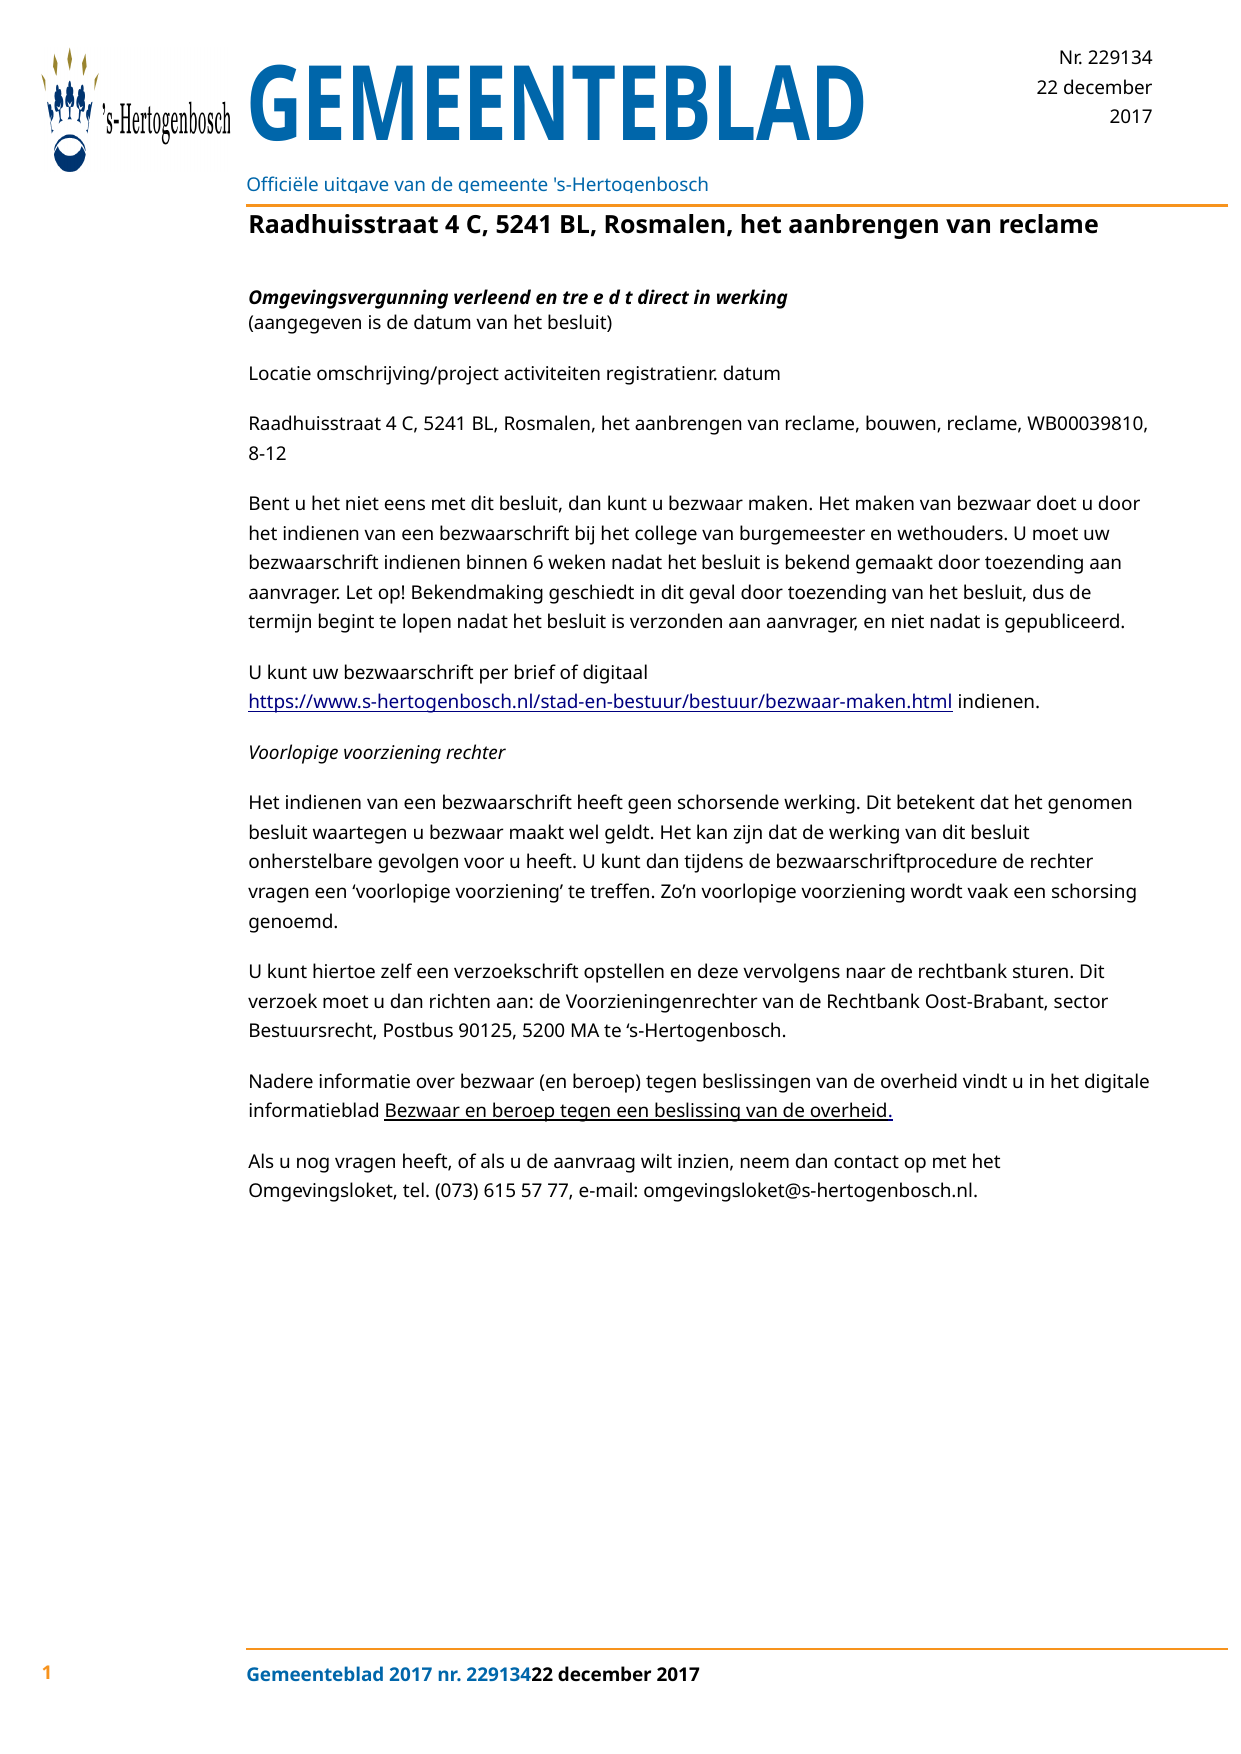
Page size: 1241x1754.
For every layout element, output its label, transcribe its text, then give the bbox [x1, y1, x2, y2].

text U kunt hiertoe zelf een verzoekschrift opstellen en deze vervolgens naar de rechtbank sturen. Dit verzoek moet u dan richten aan: de Voorzieningenrechter van de Rechtbank Oost-Brabant, sector Bestuursrecht, Postbus 90125, 5200 MA te ‘s-Hertogenbosch. [248, 958, 1152, 1043]
text Locatie omschrijving/project activiteiten registratienr. datum [248, 360, 1152, 386]
text Als u nog vragen heeft, of als u de aanvraag wilt inzien, neem dan contact op met het Omgevingsloket, tel. (073) 615 57 77, e-mail: omgevingsloket@s-hertogenbosch.nl. [248, 1148, 1152, 1203]
text (aangegeven is de datum van het besluit) [248, 309, 1152, 335]
text Voorlopige voorziening rechter [248, 739, 1152, 765]
text Raadhuisstraat 4 C, 5241 BL, Rosmalen, het aanbrengen van reclame, bouwen, reclame, WB00039810, 8-12 [248, 410, 1152, 466]
picture [41, 47, 231, 172]
text Raadhuisstraat 4 C, 5241 BL, Rosmalen, het aanbrengen van reclame [248, 207, 1152, 241]
text Omgevingsvergunning verleend en tre e d t direct in werking [248, 284, 1152, 309]
text Het indienen van een bezwaarschrift heeft geen schorsende werking. Dit betekent dat het genomen besluit waartegen u bezwaar maakt wel geldt. Het kan zijn dat de werking van dit besluit onherstelbare gevolgen voor u heeft. U kunt dan tijdens de bezwaarschriftprocedure de rechter vragen een ‘voorlopige voorziening’ te treffen. Zo’n voorlopige voorziening wordt vaak een schorsing genoemd. [248, 789, 1152, 934]
text Nadere informatie over bezwaar (en beroep) tegen beslissingen van de overheid vindt u in het digitale informatieblad Bezwaar en beroep tegen een beslissing van de overheid. [248, 1068, 1152, 1123]
text U kunt uw bezwaarschrift per brief of digitaal https://www.s-hertogenbosch.nl/stad-en-bestuur/bestuur/bezwaar-maken.html indienen. [248, 659, 1152, 714]
text Bent u het niet eens met dit besluit, dan kunt u bezwaar maken. Het maken van bezwaar doet u door het indienen van een bezwaarschrift bij het college van burgemeester en wethouders. U moet uw bezwaarschrift indienen binnen 6 weken nadat het besluit is bekend gemaakt door toezending aan aanvrager. Let op! Bekendmaking geschiedt in dit geval door toezending van het besluit, dus de termijn begint te lopen nadat het besluit is verzonden aan aanvrager, en niet nadat is gepubliceerd. [248, 490, 1152, 634]
